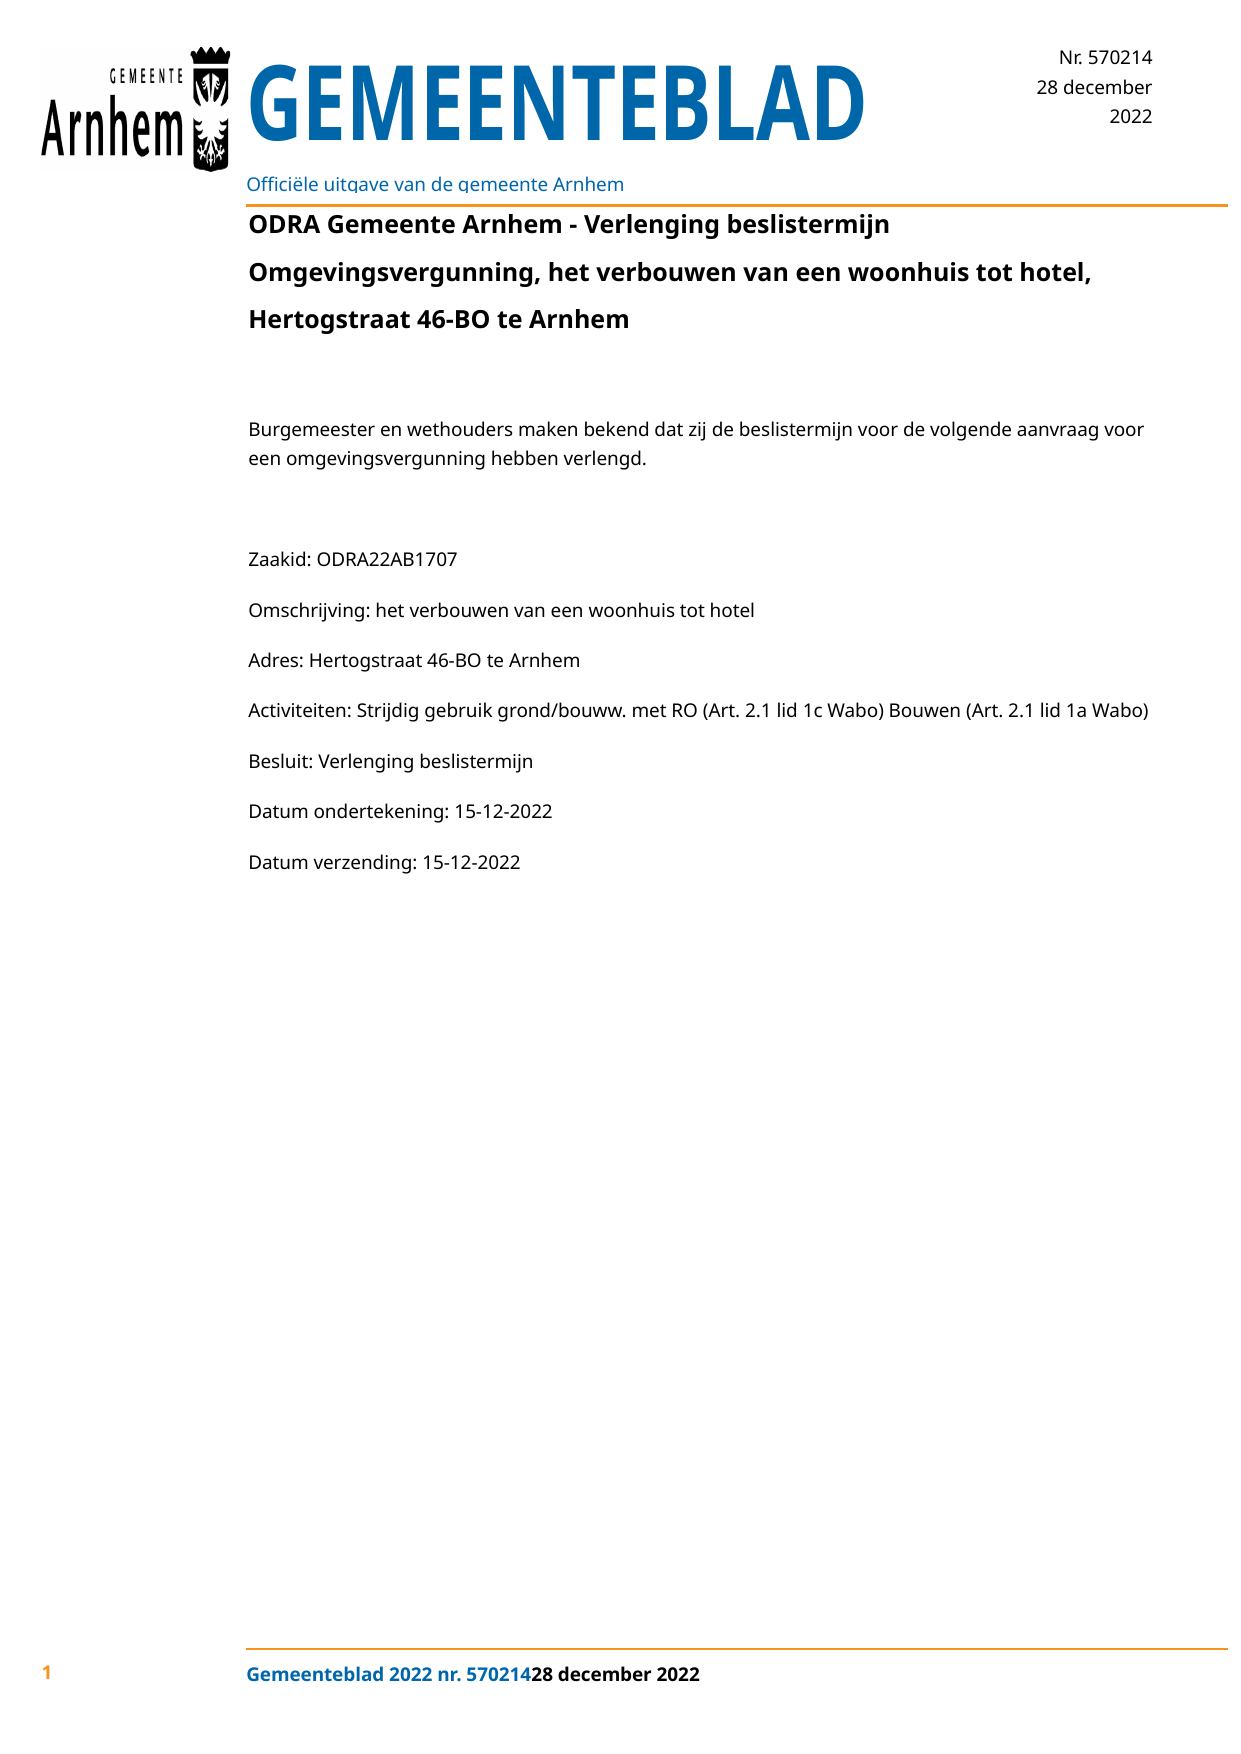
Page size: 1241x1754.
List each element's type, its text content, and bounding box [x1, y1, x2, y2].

text Burgemeester en wethouders maken bekend dat zij de beslistermijn voor de volgende aanvraag voor een omgevingsvergunning hebben verlengd. [248, 416, 1152, 471]
text Besluit: Verlenging beslistermijn [248, 748, 1152, 774]
text Datum verzending: 15-12-2022 [248, 849, 1152, 874]
text Omschrijving: het verbouwen van een woonhuis tot hotel [248, 597, 1152, 622]
text Zaakid: ODRA22AB1707 [248, 546, 1152, 572]
text Activiteiten: Strijdig gebruik grond/bouww. met RO (Art. 2.1 lid 1c Wabo) Bouwen (Art. 2.1 lid 1a Wabo) [248, 698, 1152, 723]
text ODRA Gemeente Arnhem - Verlenging beslistermijn Omgevingsvergunning, het verbouwen van een woonhuis tot hotel, Hertogstraat 46-BO te Arnhem [248, 207, 1152, 336]
text Adres: Hertogstraat 46-BO te Arnhem [248, 647, 1152, 673]
picture [41, 47, 231, 172]
text Datum ondertekening: 15-12-2022 [248, 798, 1152, 824]
